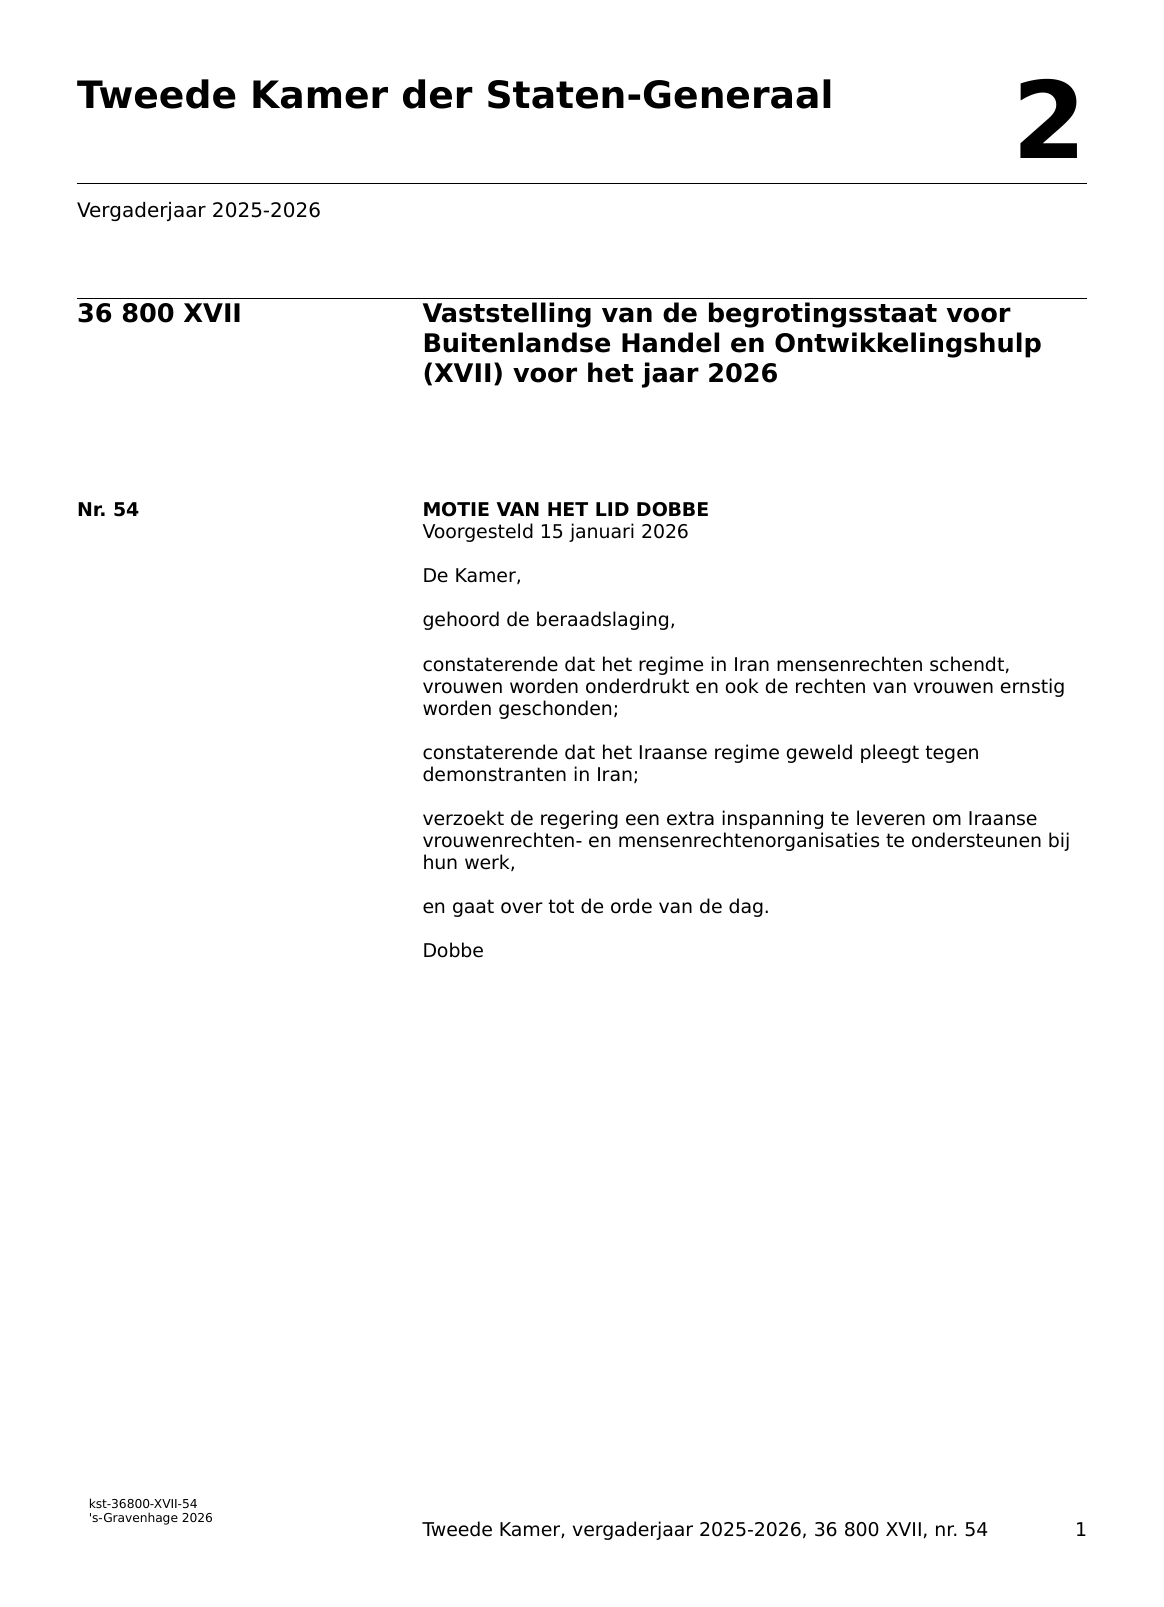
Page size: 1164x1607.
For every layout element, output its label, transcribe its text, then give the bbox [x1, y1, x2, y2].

text constaterende dat het regime in Iran mensenrechten schendt, vrouwen worden onderdrukt en ook de rechten van vrouwen ernstig worden geschonden; [422, 653, 1087, 719]
table_cell Vergaderjaar 2025-2026 [77, 184, 1087, 298]
table_header Tweede Kamer der Staten-Generaal [77, 59, 886, 183]
text gehoord de beraadslaging, [422, 609, 1087, 631]
text Voorgesteld 15 januari 2026 [422, 521, 1087, 543]
text constaterende dat het Iraanse regime geweld pleegt tegen demonstranten in Iran; [422, 742, 1087, 786]
table_header 2 [886, 59, 1087, 183]
text kst-36800-XVII-54 [88, 1497, 323, 1511]
subtitle Nr. 54 MOTIE VAN HET LID DOBBE [77, 499, 1087, 521]
text verzoekt de regering een extra inspanning te leveren om Iraanse vrouwenrechten- en mensenrechtenorganisaties te ondersteunen bij hun werk, [422, 808, 1087, 874]
subtitle 36 800 XVII Vaststelling van de begrotingsstaat voor Buitenlandse Handel en Ontwikkelingshulp (XVII) voor het jaar 2026 [77, 299, 1087, 388]
text Dobbe [422, 940, 1087, 962]
text en gaat over tot de orde van de dag. [422, 896, 1087, 918]
text De Kamer, [422, 565, 1087, 587]
text 's-Gravenhage 2026 [88, 1511, 323, 1525]
